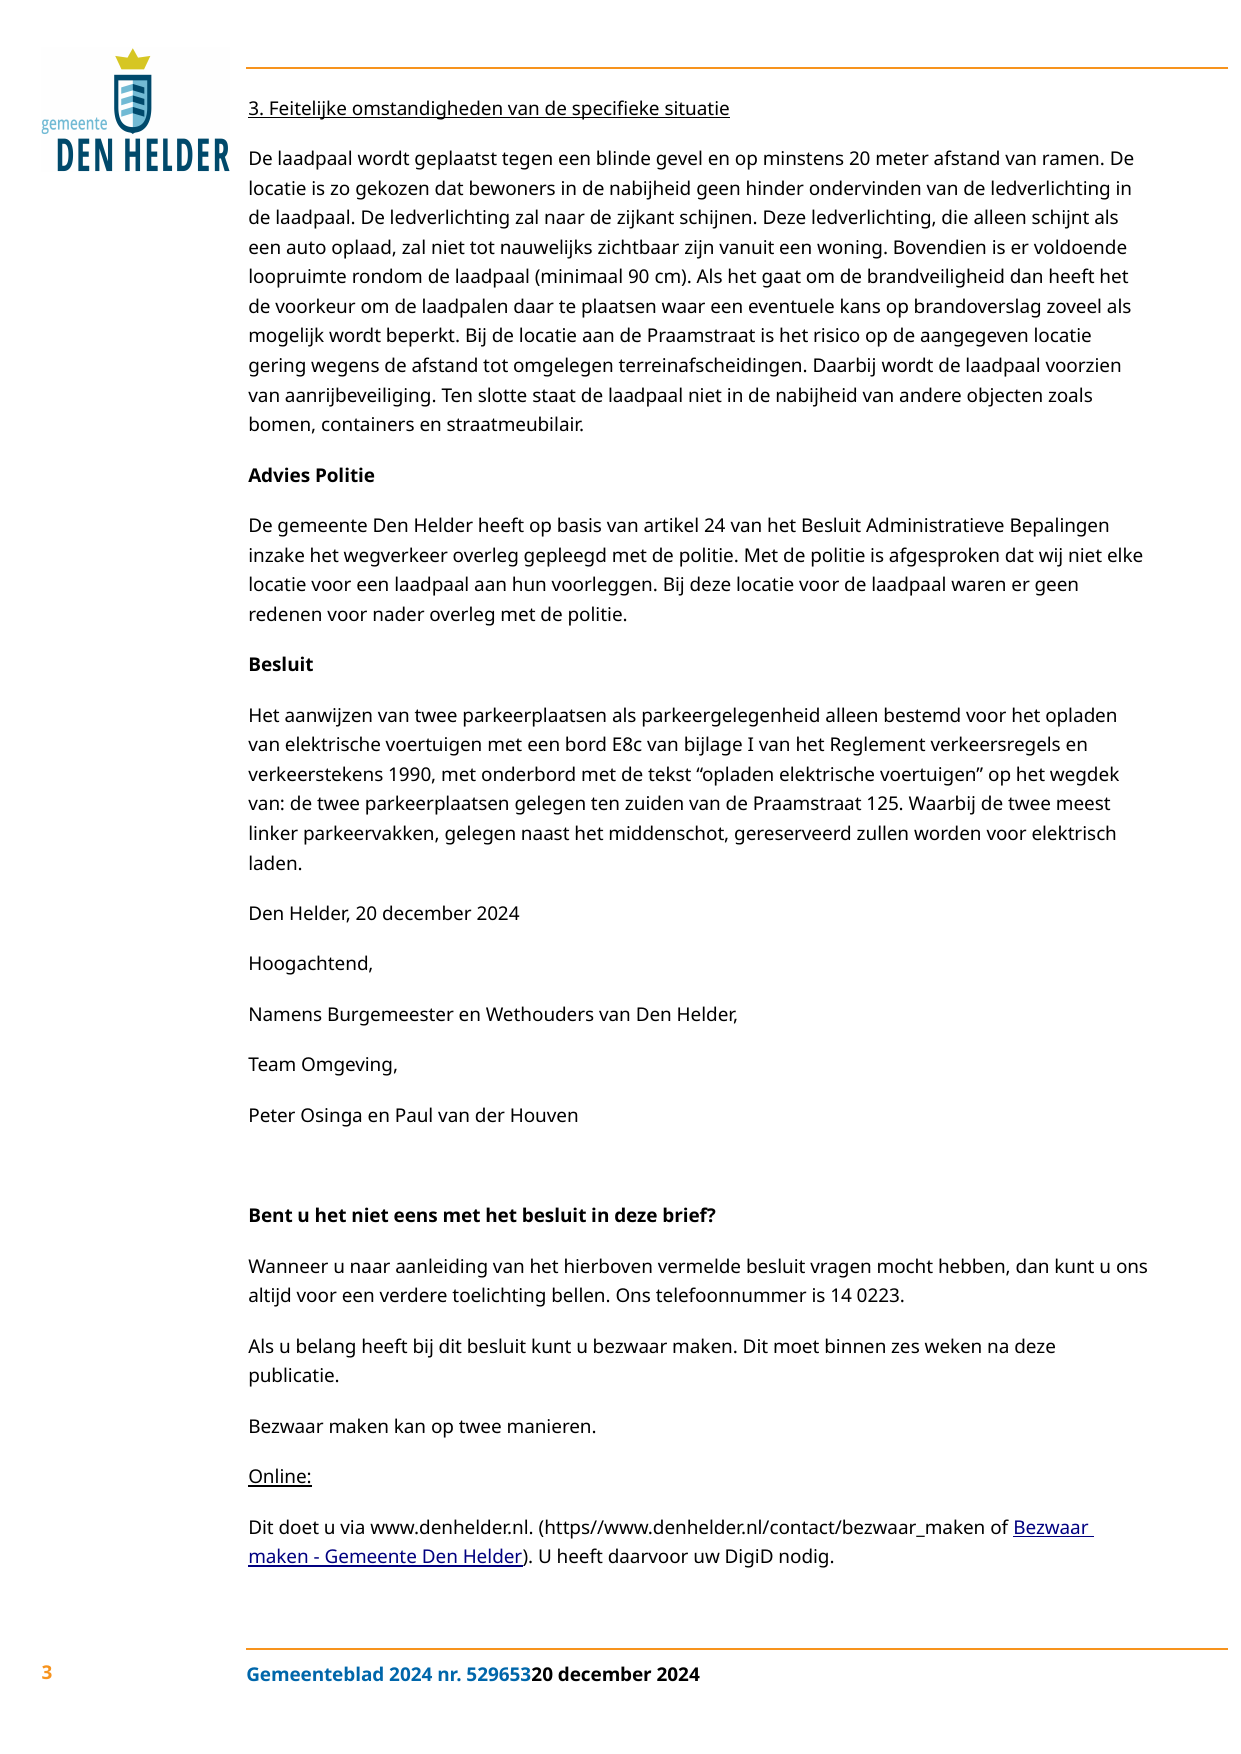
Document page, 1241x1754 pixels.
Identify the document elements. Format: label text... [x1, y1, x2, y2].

text Dit doet u via www.denhelder.nl. (https//www.denhelder.nl/contact/bezwaar_maken of Bezwaar maken - Gemeente Den Helder). U heeft daarvoor uw DigiD nodig. [248, 1514, 1152, 1569]
text Advies Politie [248, 462, 1152, 488]
text De gemeente Den Helder heeft op basis van artikel 24 van het Besluit Administratieve Bepalingen inzake het wegverkeer overleg gepleegd met de politie. Met de politie is afgesproken dat wij niet elke locatie voor een laadpaal aan hun voorleggen. Bij deze locatie voor de laadpaal waren er geen redenen voor nader overleg met de politie. [248, 512, 1152, 627]
text Bezwaar maken kan op twee manieren. [248, 1413, 1152, 1439]
text Online: [248, 1463, 1152, 1489]
picture [220, 160, 224, 172]
text Namens Burgemeester en Wethouders van Den Helder, [248, 1001, 1152, 1027]
text 3. Feitelijke omstandigheden van de specifieke situatie [248, 95, 1152, 121]
picture [100, 154, 106, 172]
text Als u belang heeft bij dit besluit kunt u bezwaar maken. Dit moet binnen zes weken na deze publicatie. [248, 1333, 1152, 1388]
picture [182, 144, 187, 165]
text Het aanwijzen van twee parkeerplaatsen als parkeergelegenheid alleen bestemd voor het opladen van elektrische voertuigen met een bord E8c van bijlage I van het Reglement verkeersregels en verkeerstekens 1990, met onderbord met de tekst “opladen elektrische voertuigen” op het wegdek van: de twee parkeerplaatsen gelegen ten zuiden van de Praamstraat 125. Waarbij de twee meest linker parkeervakken, gelegen naast het middenschot, gereserveerd zullen worden voor elektrisch laden. [248, 702, 1152, 876]
text Bent u het niet eens met het besluit in deze brief? [248, 1203, 1152, 1228]
picture [63, 144, 68, 165]
text Hoogachtend, [248, 951, 1152, 976]
text Den Helder, 20 december 2024 [248, 900, 1152, 926]
text Wanneer u naar aanleiding van het hierboven vermelde besluit vragen mocht hebben, dan kunt u ons altijd voor een verdere toelichting bellen. Ons telefoonnummer is 14 0223. [248, 1253, 1152, 1308]
picture [130, 157, 135, 172]
picture [41, 47, 231, 172]
text Peter Osinga en Paul van der Houven [248, 1102, 1152, 1128]
text De laadpaal wordt geplaatst tegen een blinde gevel en op minstens 20 meter afstand van ramen. De locatie is zo gekozen dat bewoners in de nabijheid geen hinder ondervinden van de ledverlichting in de laadpaal. De ledverlichting zal naar de zijkant schijnen. Deze ledverlichting, die alleen schijnt als een auto oplaad, zal niet tot nauwelijks zichtbaar zijn vanuit een woning. Bovendien is er voldoende loopruimte rondom de laadpaal (minimaal 90 cm). Als het gaat om de brandveiligheid dan heeft het de voorkeur om de laadpalen daar te plaatsen waar een eventuele kans op brandoverslag zoveel als mogelijk wordt beperkt. Bij de locatie aan de Praamstraat is het risico op de aangegeven locatie gering wegens de afstand tot omgelegen terreinafscheidingen. Daarbij wordt de laadpaal voorzien van aanrijbeveiliging. Ten slotte staat de laadpaal niet in de nabijheid van andere objecten zoals bomen, containers en straatmeubilair. [248, 145, 1152, 437]
text Besluit [248, 651, 1152, 677]
text Team Omgeving, [248, 1051, 1152, 1077]
